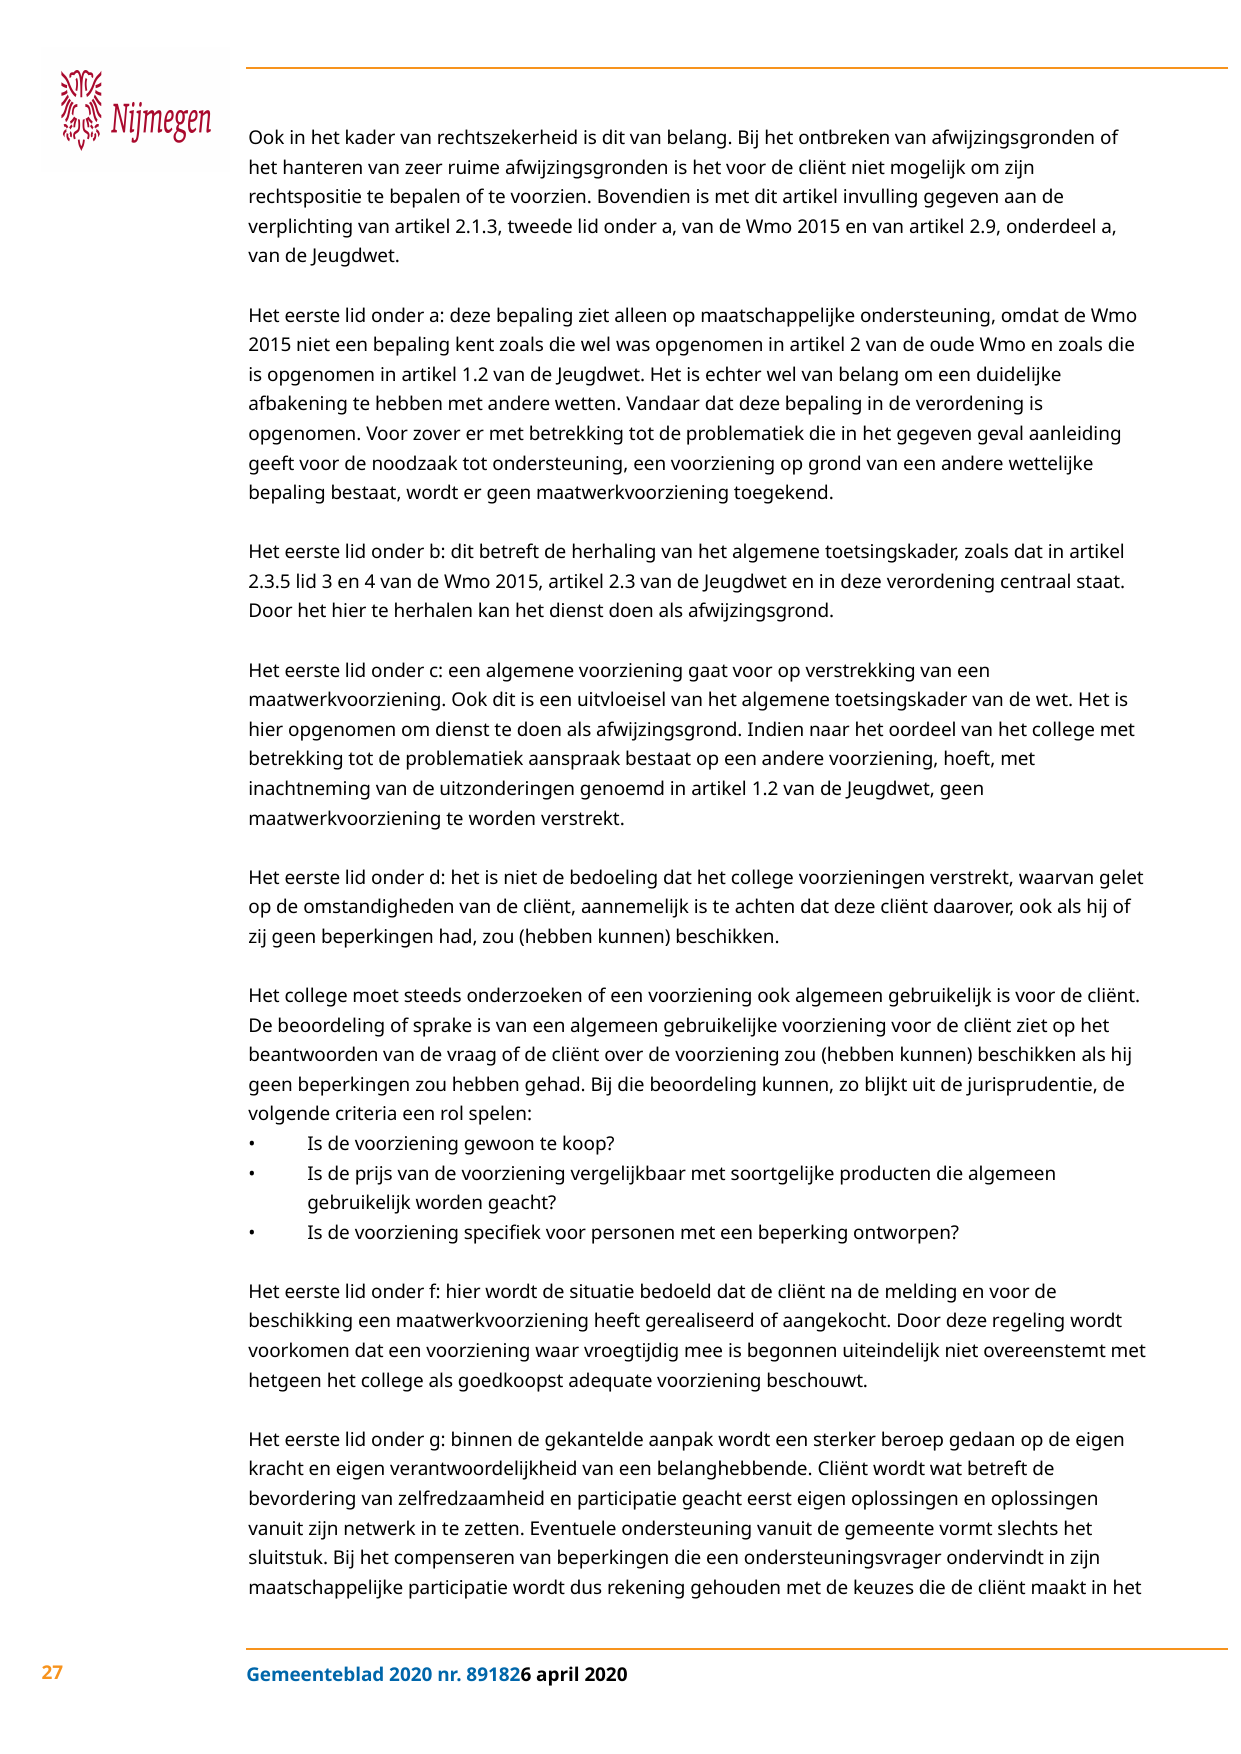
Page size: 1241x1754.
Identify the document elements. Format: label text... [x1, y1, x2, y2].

list Is de prijs van de voorziening vergelijkbaar met soortgelijke producten die algemeen gebruikelijk worden geacht? [248, 1160, 1152, 1215]
text Het eerste lid onder f: hier wordt de situatie bedoeld dat de cliënt na de melding en voor de beschikking een maatwerkvoorziening heeft gerealiseerd of aangekocht. Door deze regeling wordt voorkomen dat een voorziening waar vroegtijdig mee is begonnen uiteindelijk niet overeenstemt met hetgeen het college als goedkoopst adequate voorziening beschouwt. [248, 1278, 1152, 1393]
text Het college moet steeds onderzoeken of een voorziening ook algemeen gebruikelijk is voor de cliënt. De beoordeling of sprake is van een algemeen gebruikelijke voorziening voor de cliënt ziet op het beantwoorden van de vraag of de cliënt over de voorziening zou (hebben kunnen) beschikken als hij geen beperkingen zou hebben gehad. Bij die beoordeling kunnen, zo blijkt uit de jurisprudentie, de volgende criteria een rol spelen: [248, 982, 1152, 1126]
text Het eerste lid onder c: een algemene voorziening gaat voor op verstrekking van een maatwerkvoorziening. Ook dit is een uitvloeisel van het algemene toetsingskader van de wet. Het is hier opgenomen om dienst te doen als afwijzingsgrond. Indien naar het oordeel van het college met betrekking tot de problematiek aanspraak bestaat op een andere voorziening, hoeft, met inachtneming van de uitzonderingen genoemd in artikel 1.2 van de Jeugdwet, geen maatwerkvoorziening te worden verstrekt. [248, 657, 1152, 831]
list Is de voorziening specifiek voor personen met een beperking ontworpen? [248, 1219, 1152, 1245]
text Het eerste lid onder g: binnen de gekantelde aanpak wordt een sterker beroep gedaan op de eigen kracht en eigen verantwoordelijkheid van een belanghebbende. Cliënt wordt wat betreft de bevordering van zelfredzaamheid en participatie geacht eerst eigen oplossingen en oplossingen vanuit zijn netwerk in te zetten. Eventuele ondersteuning vanuit de gemeente vormt slechts het sluitstuk. Bij het compenseren van beperkingen die een ondersteuningsvrager ondervindt in zijn maatschappelijke participatie wordt dus rekening gehouden met de keuzes die de cliënt maakt in het [248, 1426, 1152, 1600]
text Ook in het kader van rechtszekerheid is dit van belang. Bij het ontbreken van afwijzingsgronden of het hanteren van zeer ruime afwijzingsgronden is het voor de cliënt niet mogelijk om zijn rechtspositie te bepalen of te voorzien. Bovendien is met dit artikel invulling gegeven aan de verplichting van artikel 2.1.3, tweede lid onder a, van de Wmo 2015 en van artikel 2.9, onderdeel a, van de Jeugdwet. [248, 124, 1152, 268]
text Het eerste lid onder a: deze bepaling ziet alleen op maatschappelijke ondersteuning, omdat de Wmo 2015 niet een bepaling kent zoals die wel was opgenomen in artikel 2 van de oude Wmo en zoals die is opgenomen in artikel 1.2 van de Jeugdwet. Het is echter wel van belang om een duidelijke afbakening te hebben met andere wetten. Vandaar dat deze bepaling in de verordening is opgenomen. Voor zover er met betrekking tot de problematiek die in het gegeven geval aanleiding geeft voor de noodzaak tot ondersteuning, een voorziening op grond van een andere wettelijke bepaling bestaat, wordt er geen maatwerkvoorziening toegekend. [248, 302, 1152, 505]
text Het eerste lid onder b: dit betreft de herhaling van het algemene toetsingskader, zoals dat in artikel 2.3.5 lid 3 en 4 van de Wmo 2015, artikel 2.3 van de Jeugdwet en in deze verordening centraal staat. Door het hier te herhalen kan het dienst doen als afwijzingsgrond. [248, 538, 1152, 623]
list Is de voorziening gewoon te koop? [248, 1130, 1152, 1156]
picture [41, 47, 231, 172]
text Het eerste lid onder d: het is niet de bedoeling dat het college voorzieningen verstrekt, waarvan gelet op de omstandigheden van de cliënt, aannemelijk is te achten dat deze cliënt daarover, ook als hij of zij geen beperkingen had, zou (hebben kunnen) beschikken. [248, 864, 1152, 949]
